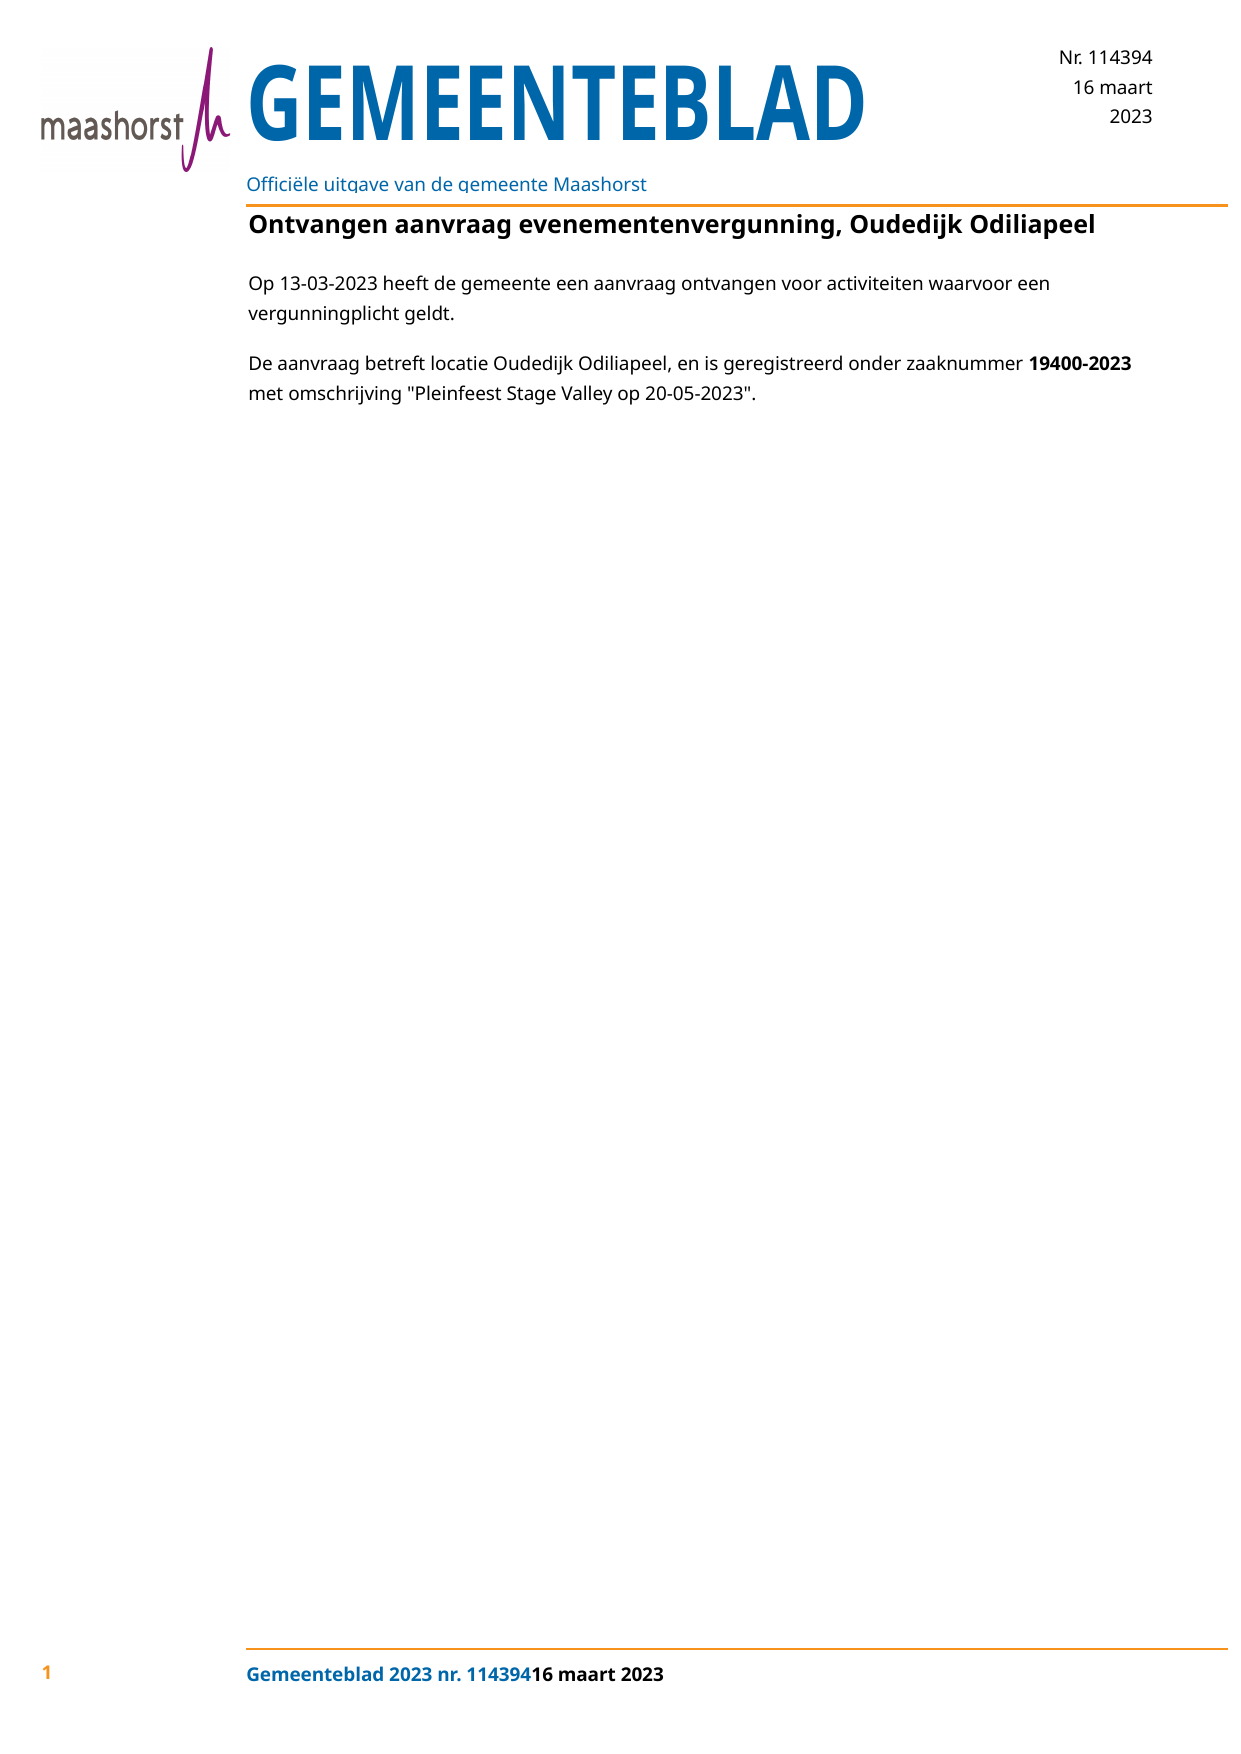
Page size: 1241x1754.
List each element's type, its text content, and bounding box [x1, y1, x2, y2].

text De aanvraag betreft locatie Oudedijk Odiliapeel, en is geregistreerd onder zaaknummer 19400-2023 met omschrijving "Pleinfeest Stage Valley op 20-05-2023". [248, 350, 1152, 406]
picture [41, 47, 231, 172]
text Op 13-03-2023 heeft de gemeente een aanvraag ontvangen voor activiteiten waarvoor een vergunningplicht geldt. [248, 270, 1152, 326]
text Ontvangen aanvraag evenementenvergunning, Oudedijk Odiliapeel [248, 207, 1152, 241]
